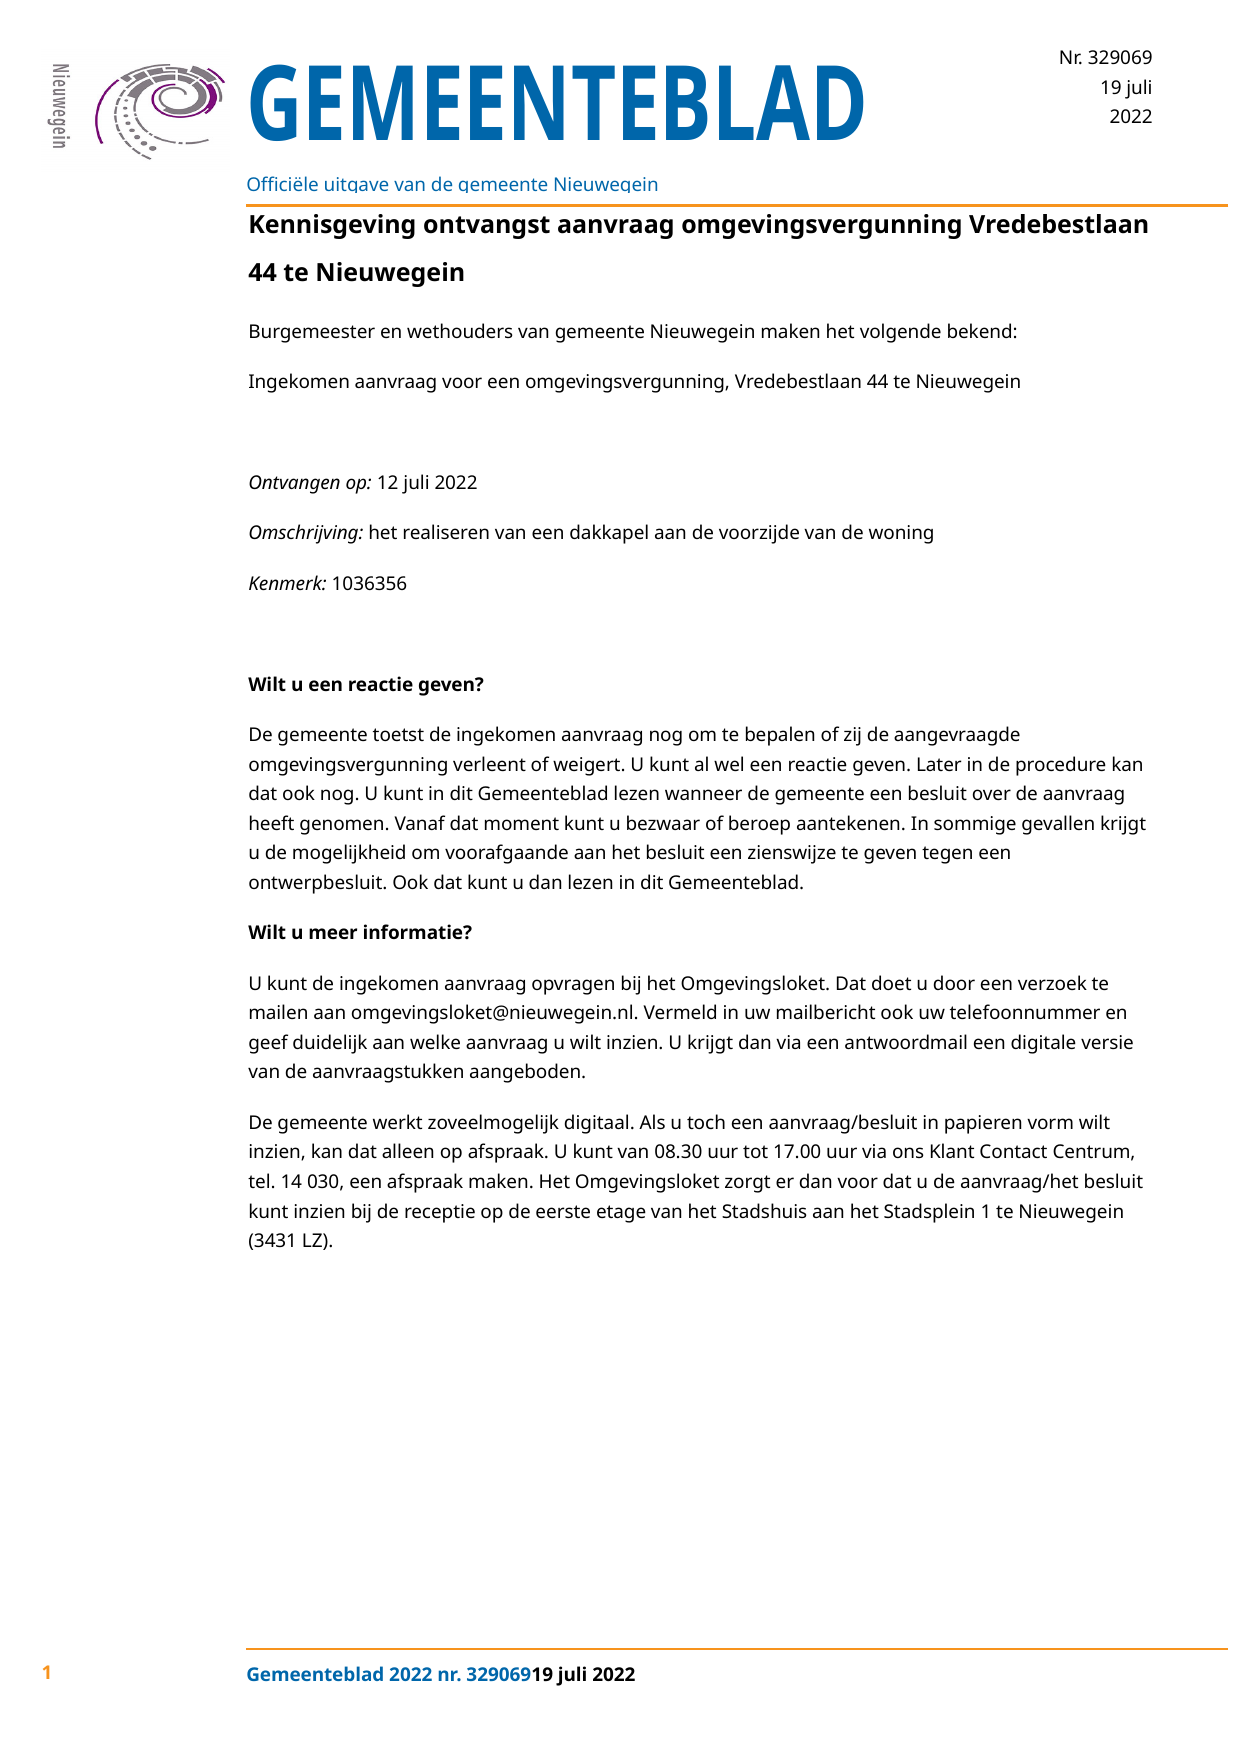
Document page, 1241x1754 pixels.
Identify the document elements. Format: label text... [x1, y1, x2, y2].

text De gemeente werkt zoveelmogelijk digitaal. Als u toch een aanvraag/besluit in papieren vorm wilt inzien, kan dat alleen op afspraak. U kunt van 08.30 uur tot 17.00 uur via ons Klant Contact Centrum, tel. 14 030, een afspraak maken. Het Omgevingsloket zorgt er dan voor dat u de aanvraag/het besluit kunt inzien bij de receptie op de eerste etage van het Stadshuis aan het Stadsplein 1 te Nieuwegein (3431 LZ). [248, 1109, 1152, 1253]
text Wilt u een reactie geven? [248, 671, 1152, 697]
text Ingekomen aanvraag voor een omgevingsvergunning, Vredebestlaan 44 te Nieuwegein [248, 368, 1152, 394]
text Wilt u meer informatie? [248, 919, 1152, 945]
text De gemeente toetst de ingekomen aanvraag nog om te bepalen of zij de aangevraagde omgevingsvergunning verleent of weigert. U kunt al wel een reactie geven. Later in de procedure kan dat ook nog. U kunt in dit Gemeenteblad lezen wanneer de gemeente een besluit over de aanvraag heeft genomen. Vanaf dat moment kunt u bezwaar of beroep aantekenen. In sommige gevallen krijgt u de mogelijkheid om voorafgaande aan het besluit een zienswijze te geven tegen een ontwerpbesluit. Ook dat kunt u dan lezen in dit Gemeenteblad. [248, 721, 1152, 895]
text Omschrijving: het realiseren van een dakkapel aan de voorzijde van de woning [248, 519, 1152, 545]
text Ontvangen op: 12 juli 2022 [248, 469, 1152, 495]
text Kenmerk: 1036356 [248, 570, 1152, 596]
text Kennisgeving ontvangst aanvraag omgevingsvergunning Vredebestlaan 44 te Nieuwegein [248, 207, 1152, 288]
text U kunt de ingekomen aanvraag opvragen bij het Omgevingsloket. Dat doet u door een verzoek te mailen aan omgevingsloket@nieuwegein.nl. Vermeld in uw mailbericht ook uw telefoonnummer en geef duidelijk aan welke aanvraag u wilt inzien. U krijgt dan via een antwoordmail een digitale versie van de aanvraagstukken aangeboden. [248, 970, 1152, 1084]
text Burgemeester en wethouders van gemeente Nieuwegein maken het volgende bekend: [248, 318, 1152, 344]
picture [41, 47, 231, 172]
